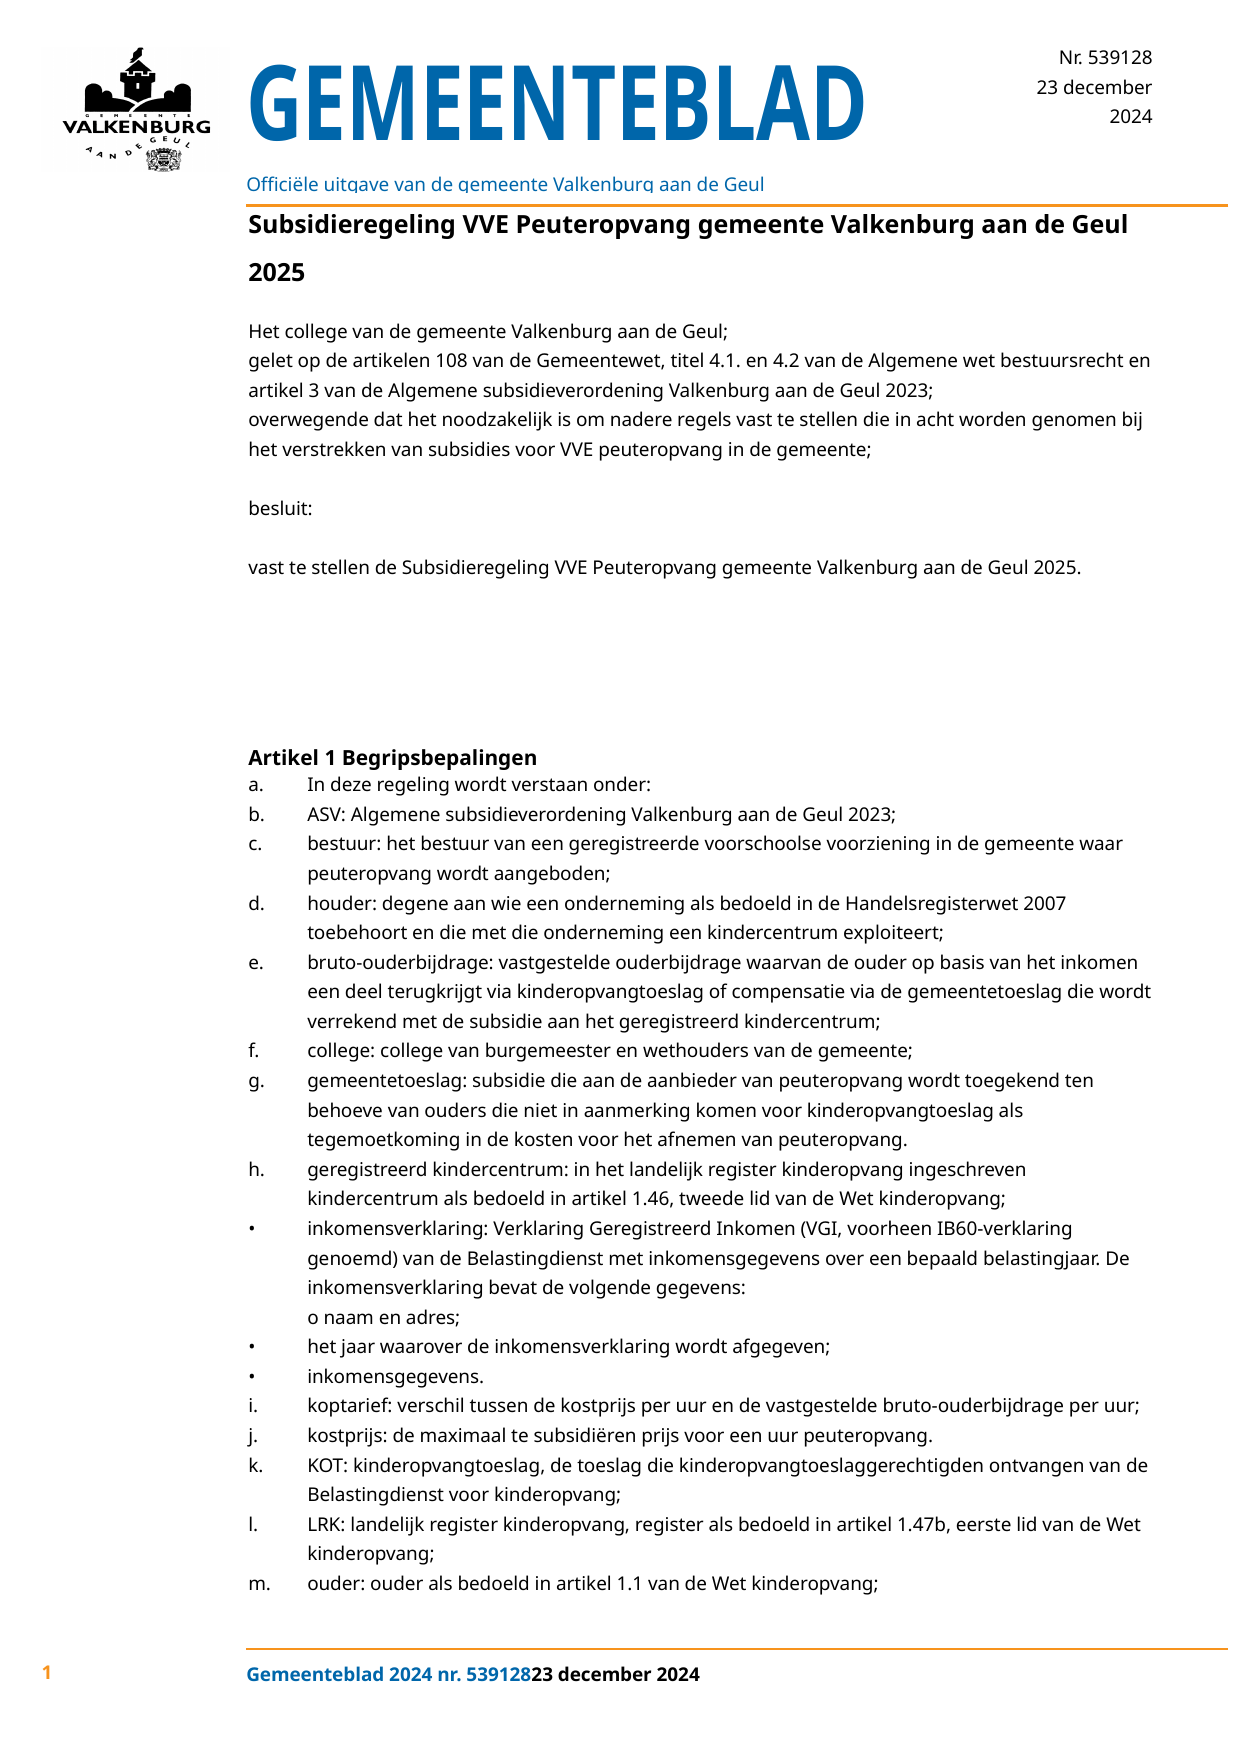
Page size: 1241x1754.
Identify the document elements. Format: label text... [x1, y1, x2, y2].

text Artikel 1 Begripsbepalingen [248, 743, 1152, 771]
list ouder: ouder als bedoeld in artikel 1.1 van de Wet kinderopvang; [248, 1570, 1152, 1596]
list koptarief: verschil tussen de kostprijs per uur en de vastgestelde bruto-ouderbijdrage per uur; [248, 1393, 1152, 1418]
list college: college van burgemeester en wethouders van de gemeente; [248, 1038, 1152, 1063]
list o naam en adres; [248, 1304, 1152, 1330]
list geregistreerd kindercentrum: in het landelijk register kinderopvang ingeschreven kindercentrum als bedoeld in artikel 1.46, tweede lid van de Wet kinderopvang; [248, 1156, 1152, 1211]
text besluit: [248, 495, 1152, 521]
list het jaar waarover de inkomensverklaring wordt afgegeven; [248, 1333, 1152, 1359]
list inkomensverklaring: Verklaring Geregistreerd Inkomen (VGI, voorheen IB60-verklaring genoemd) van de Belastingdienst met inkomensgegevens over een bepaald belastingjaar. De inkomensverklaring bevat de volgende gegevens: [248, 1215, 1152, 1300]
list ASV: Algemene subsidieverordening Valkenburg aan de Geul 2023; [248, 801, 1152, 827]
text Subsidieregeling VVE Peuteropvang gemeente Valkenburg aan de Geul 2025 [248, 207, 1152, 288]
list bestuur: het bestuur van een geregistreerde voorschoolse voorziening in de gemeente waar peuteropvang wordt aangeboden; [248, 831, 1152, 886]
list gemeentetoeslag: subsidie die aan de aanbieder van peuteropvang wordt toegekend ten behoeve van ouders die niet in aanmerking komen voor kinderopvangtoeslag als tegemoetkoming in de kosten voor het afnemen van peuteropvang. [248, 1067, 1152, 1152]
list KOT: kinderopvangtoeslag, de toeslag die kinderopvangtoeslaggerechtigden ontvangen van de Belastingdienst voor kinderopvang; [248, 1452, 1152, 1507]
list LRK: landelijk register kinderopvang, register als bedoeld in artikel 1.47b, eerste lid van de Wet kinderopvang; [248, 1511, 1152, 1566]
text gelet op de artikelen 108 van de Gemeentewet, titel 4.1. en 4.2 van de Algemene wet bestuursrecht en artikel 3 van de Algemene subsidieverordening Valkenburg aan de Geul 2023; [248, 347, 1152, 403]
text vast te stellen de Subsidieregeling VVE Peuteropvang gemeente Valkenburg aan de Geul 2025. [248, 554, 1152, 580]
text overwegende dat het noodzakelijk is om nadere regels vast te stellen die in acht worden genomen bij het verstrekken van subsidies voor VVE peuteropvang in de gemeente; [248, 407, 1152, 462]
list In deze regeling wordt verstaan onder: [248, 771, 1152, 797]
list houder: degene aan wie een onderneming als bedoeld in de Handelsregisterwet 2007 toebehoort en die met die onderneming een kindercentrum exploiteert; [248, 890, 1152, 945]
picture [41, 47, 231, 172]
list bruto-ouderbijdrage: vastgestelde ouderbijdrage waarvan de ouder op basis van het inkomen een deel terugkrijgt via kinderopvangtoeslag of compensatie via de gemeentetoeslag die wordt verrekend met de subsidie aan het geregistreerd kindercentrum; [248, 949, 1152, 1034]
text Het college van de gemeente Valkenburg aan de Geul; [248, 318, 1152, 344]
list kostprijs: de maximaal te subsidiëren prijs voor een uur peuteropvang. [248, 1422, 1152, 1448]
list inkomensgegevens. [248, 1363, 1152, 1389]
